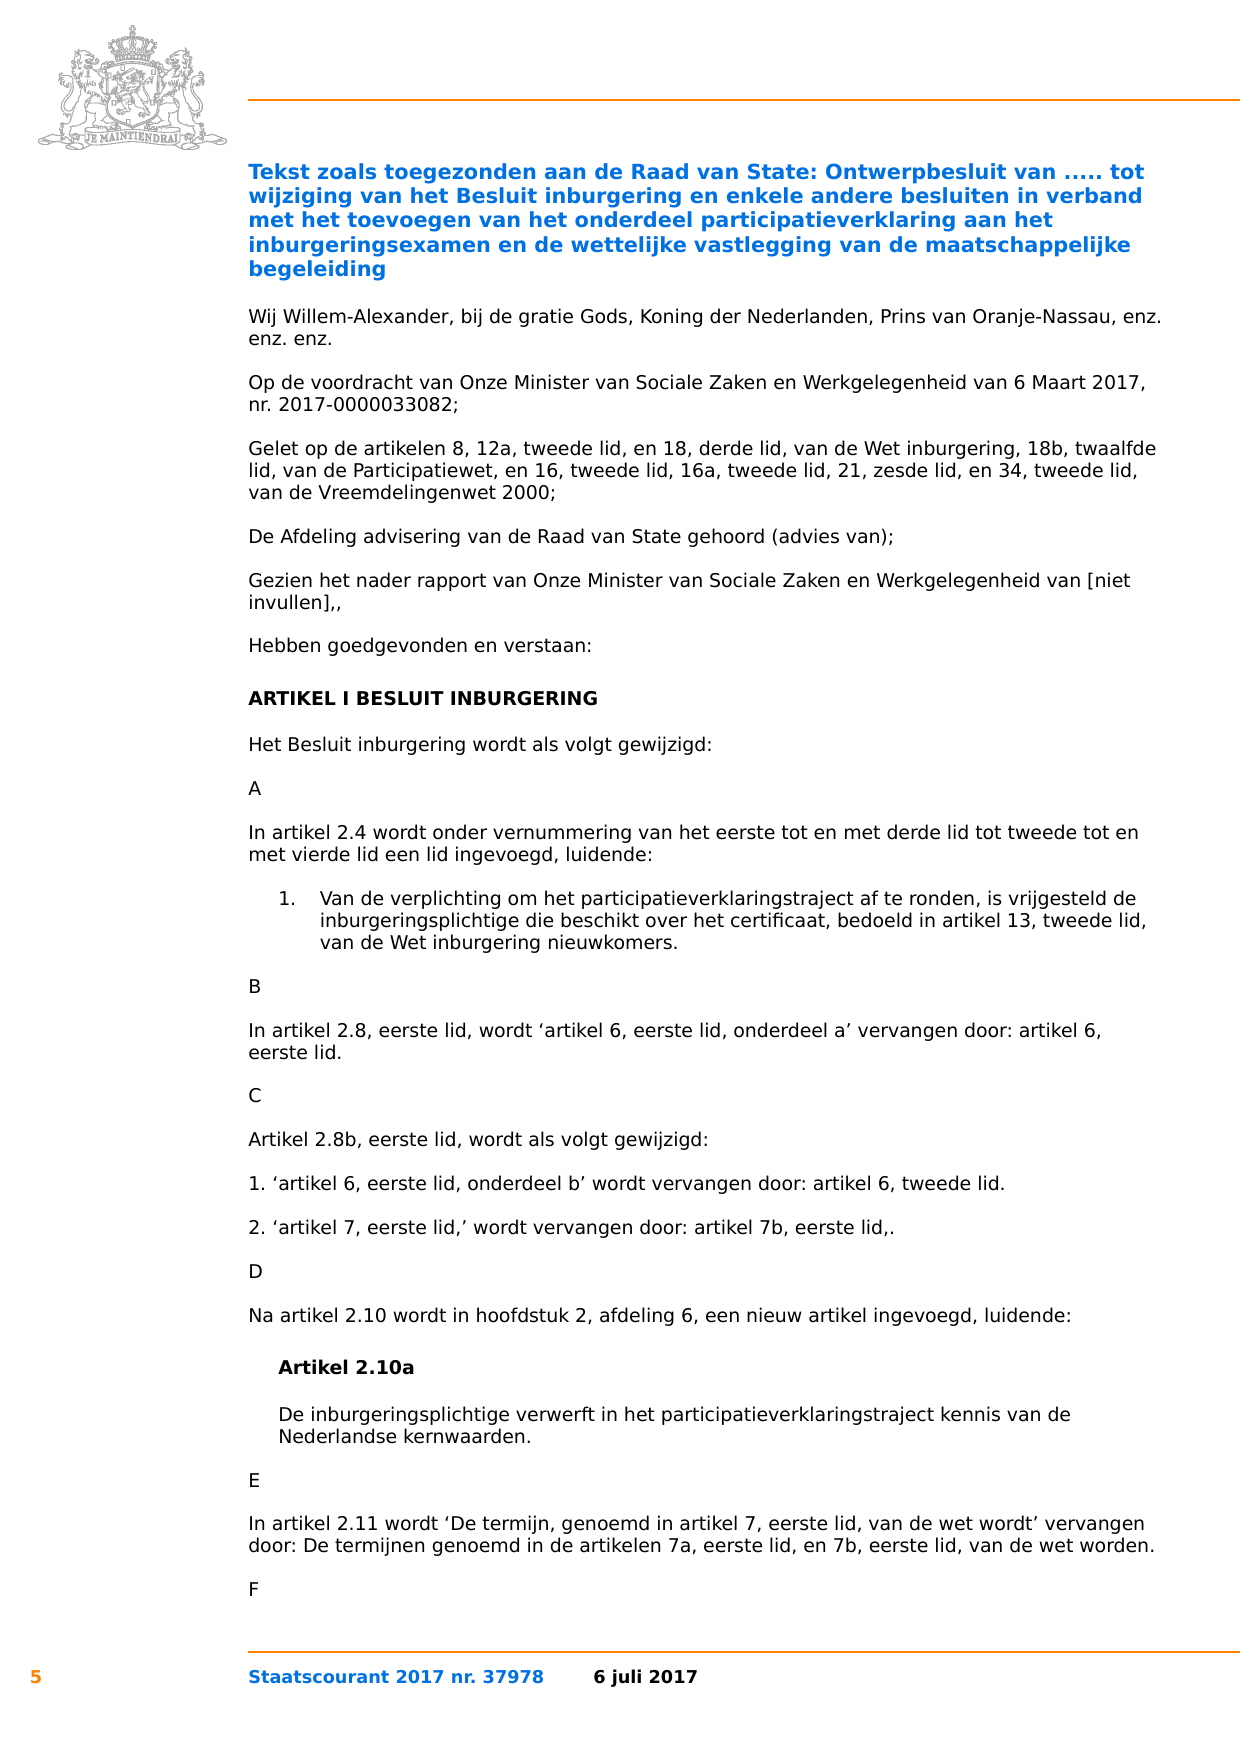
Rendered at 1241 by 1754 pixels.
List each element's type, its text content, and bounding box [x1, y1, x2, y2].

text 1. ‘artikel 6, eerste lid, onderdeel b’ wordt vervangen door: artikel 6, tweede lid. [248, 1173, 1163, 1195]
text De inburgeringsplichtige verwerft in het participatieverklaringstraject kennis van de Nederlandse kernwaarden. [278, 1404, 1163, 1448]
text Gezien het nader rapport van Onze Minister van Sociale Zaken en Werkgelegenheid van [niet invullen],, [248, 569, 1163, 613]
picture [38, 25, 227, 150]
text D [248, 1261, 1163, 1283]
text Op de voordracht van Onze Minister van Sociale Zaken en Werkgelegenheid van 6 Maart 2017, nr. 2017-0000033082; [248, 372, 1163, 416]
text A [248, 778, 1163, 800]
text In artikel 2.8, eerste lid, wordt ‘artikel 6, eerste lid, onderdeel a’ vervangen door: artikel 6, eerste lid. [248, 1019, 1163, 1063]
text F [248, 1579, 1163, 1601]
subtitle Artikel 2.10a [278, 1357, 1163, 1379]
subtitle ARTIKEL I BESLUIT INBURGERING [248, 687, 1163, 709]
text Hebben goedgevonden en verstaan: [248, 635, 1163, 657]
text Wij Willem-Alexander, bij de gratie Gods, Koning der Nederlanden, Prins van Oranje-Nassau, enz. enz. enz. [248, 306, 1163, 350]
text 1. Van de verplichting om het participatieverklaringstraject af te ronden, is vrijgesteld de inburgeringsplichtige die beschikt over het certificaat, bedoeld in artikel 13, tweede lid, van de Wet inburgering nieuwkomers. [278, 888, 1163, 954]
text Artikel 2.8b, eerste lid, wordt als volgt gewijzigd: [248, 1129, 1163, 1151]
text Gelet op de artikelen 8, 12a, tweede lid, en 18, derde lid, van de Wet inburgering, 18b, twaalfde lid, van de Participatiewet, en 16, tweede lid, 16a, tweede lid, 21, zesde lid, en 34, tweede lid, van de Vreemdelingenwet 2000; [248, 438, 1163, 504]
text B [248, 976, 1163, 998]
text In artikel 2.11 wordt ‘De termijn, genoemd in artikel 7, eerste lid, van de wet wordt’ vervangen door: De termijnen genoemd in de artikelen 7a, eerste lid, en 7b, eerste lid, van de wet worden. [248, 1513, 1163, 1557]
text C [248, 1085, 1163, 1107]
text E [248, 1469, 1163, 1491]
text In artikel 2.4 wordt onder vernummering van het eerste tot en met derde lid tot tweede tot en met vierde lid een lid ingevoegd, luidende: [248, 822, 1163, 866]
text Het Besluit inburgering wordt als volgt gewijzigd: [248, 734, 1163, 756]
text De Afdeling advisering van de Raad van State gehoord (advies van); [248, 526, 1163, 548]
text Na artikel 2.10 wordt in hoofdstuk 2, afdeling 6, een nieuw artikel ingevoegd, luidende: [248, 1305, 1163, 1327]
text 2. ‘artikel 7, eerste lid,’ wordt vervangen door: artikel 7b, eerste lid,. [248, 1217, 1163, 1239]
subtitle Tekst zoals toegezonden aan de Raad van State: Ontwerpbesluit van ..... tot wijziging van het Besluit inburgering en enkele andere besluiten in verband met het toevoegen van het onderdeel participatieverklaring aan het inburgeringsexamen en de wettelijke vastlegging van de maatschappelijke begeleiding [248, 160, 1163, 281]
